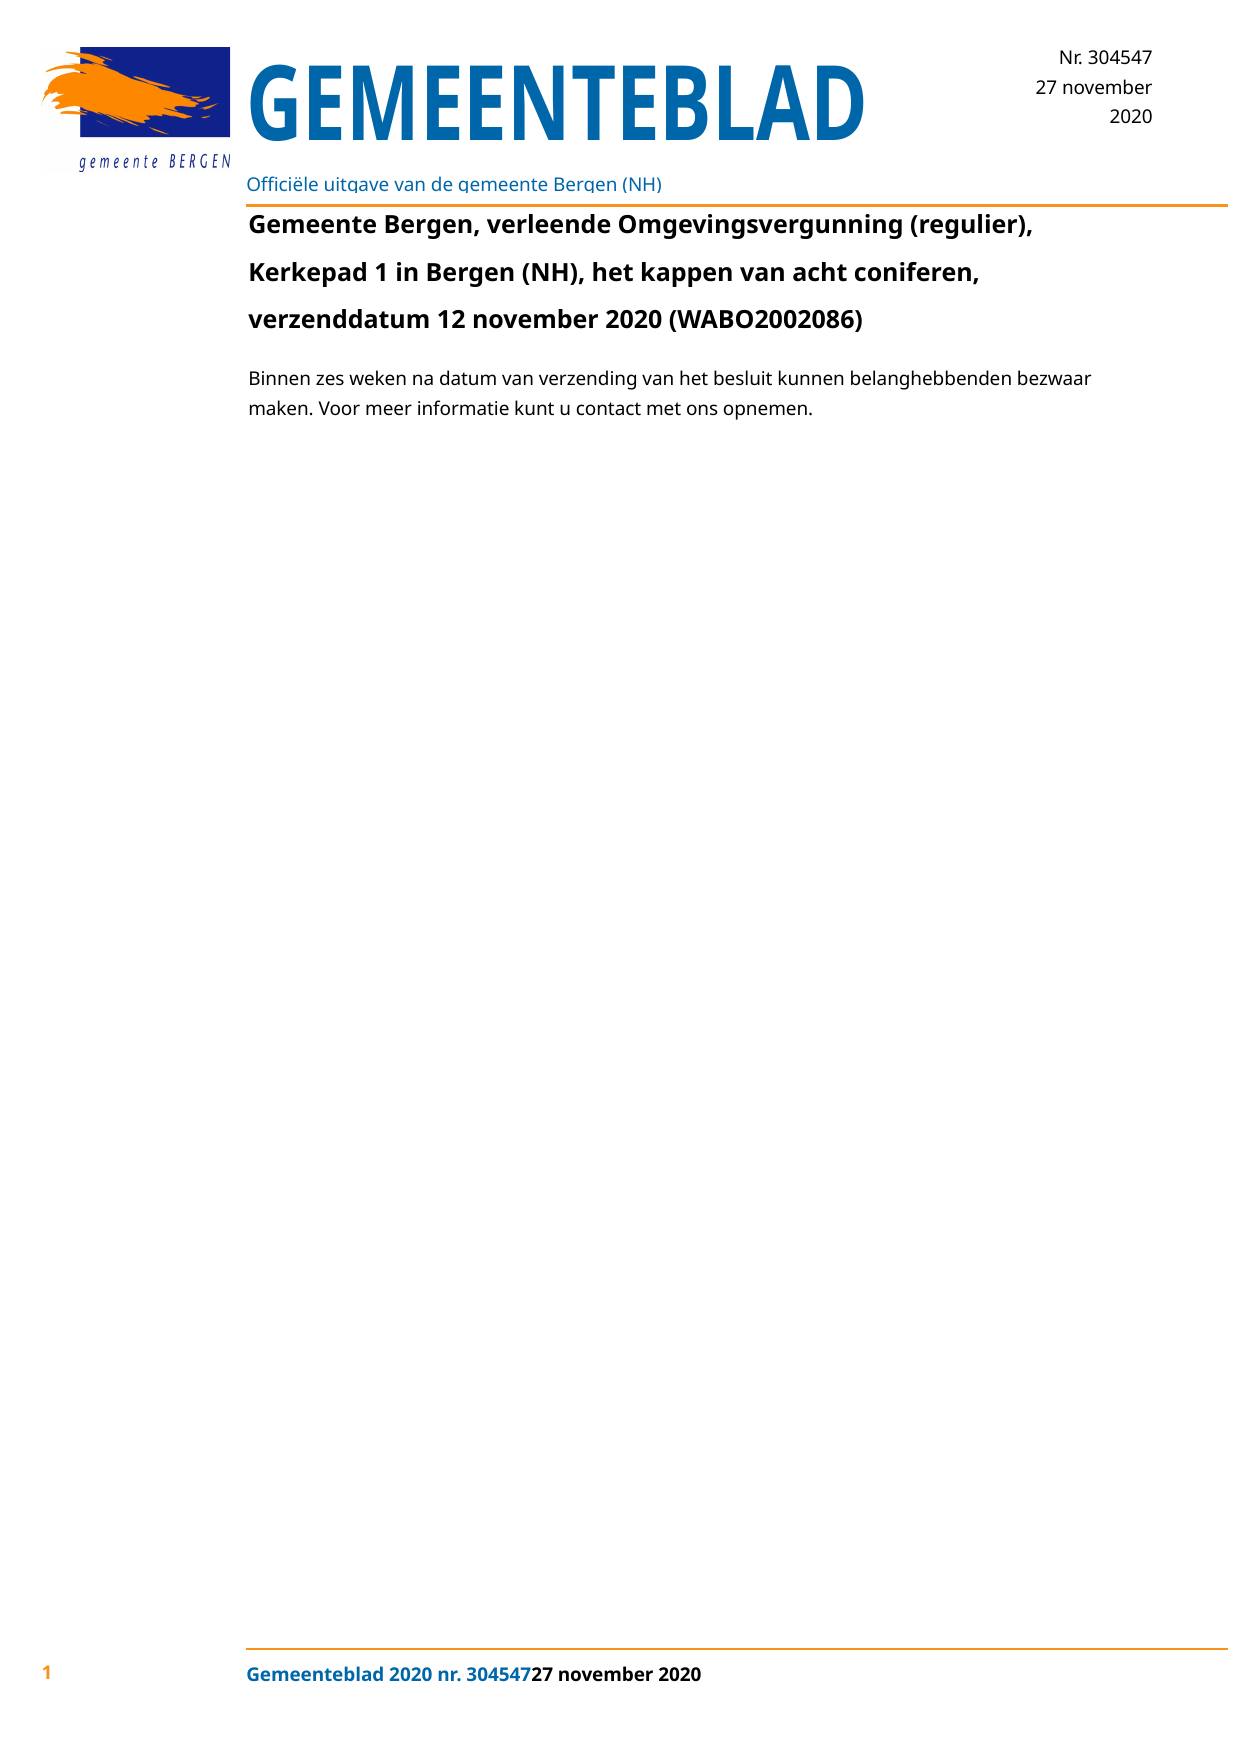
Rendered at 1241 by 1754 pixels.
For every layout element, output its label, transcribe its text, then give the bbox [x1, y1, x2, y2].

picture [41, 47, 231, 172]
text Binnen zes weken na datum van verzending van het besluit kunnen belanghebbenden bezwaar maken. Voor meer informatie kunt u contact met ons opnemen. [248, 366, 1152, 421]
text Gemeente Bergen, verleende Omgevingsvergunning (regulier), Kerkepad 1 in Bergen (NH), het kappen van acht coniferen, verzenddatum 12 november 2020 (WABO2002086) [248, 207, 1152, 336]
